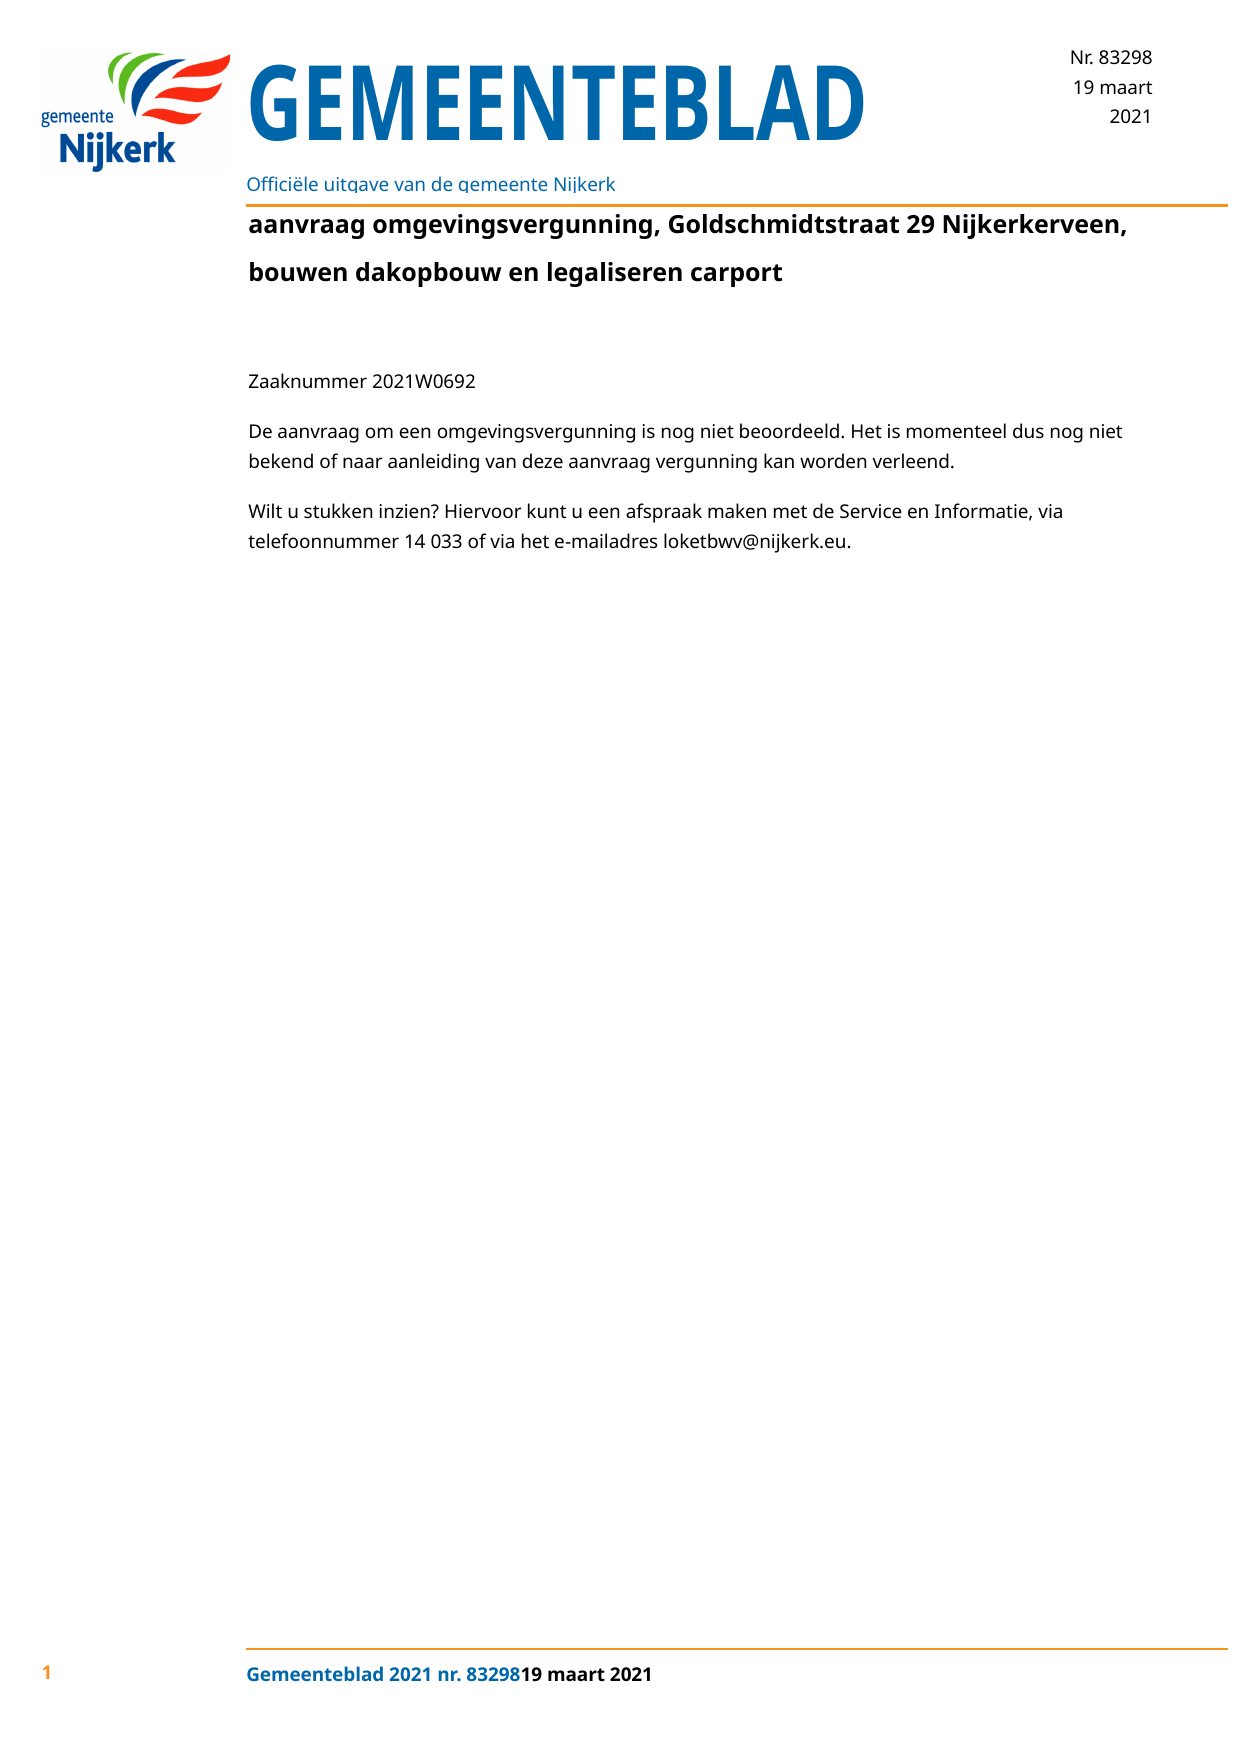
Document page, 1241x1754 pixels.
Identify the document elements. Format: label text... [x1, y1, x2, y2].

text Zaaknummer 2021W0692 [248, 368, 1152, 394]
text aanvraag omgevingsvergunning, Goldschmidtstraat 29 Nijkerkerveen, bouwen dakopbouw en legaliseren carport [248, 207, 1152, 288]
picture [41, 47, 231, 172]
text De aanvraag om een omgevingsvergunning is nog niet beoordeeld. Het is momenteel dus nog niet bekend of naar aanleiding van deze aanvraag vergunning kan worden verleend. [248, 419, 1152, 474]
text Wilt u stukken inzien? Hiervoor kunt u een afspraak maken met de Service en Informatie, via telefoonnummer 14 033 of via het e-mailadres loketbwv@nijkerk.eu. [248, 499, 1152, 554]
